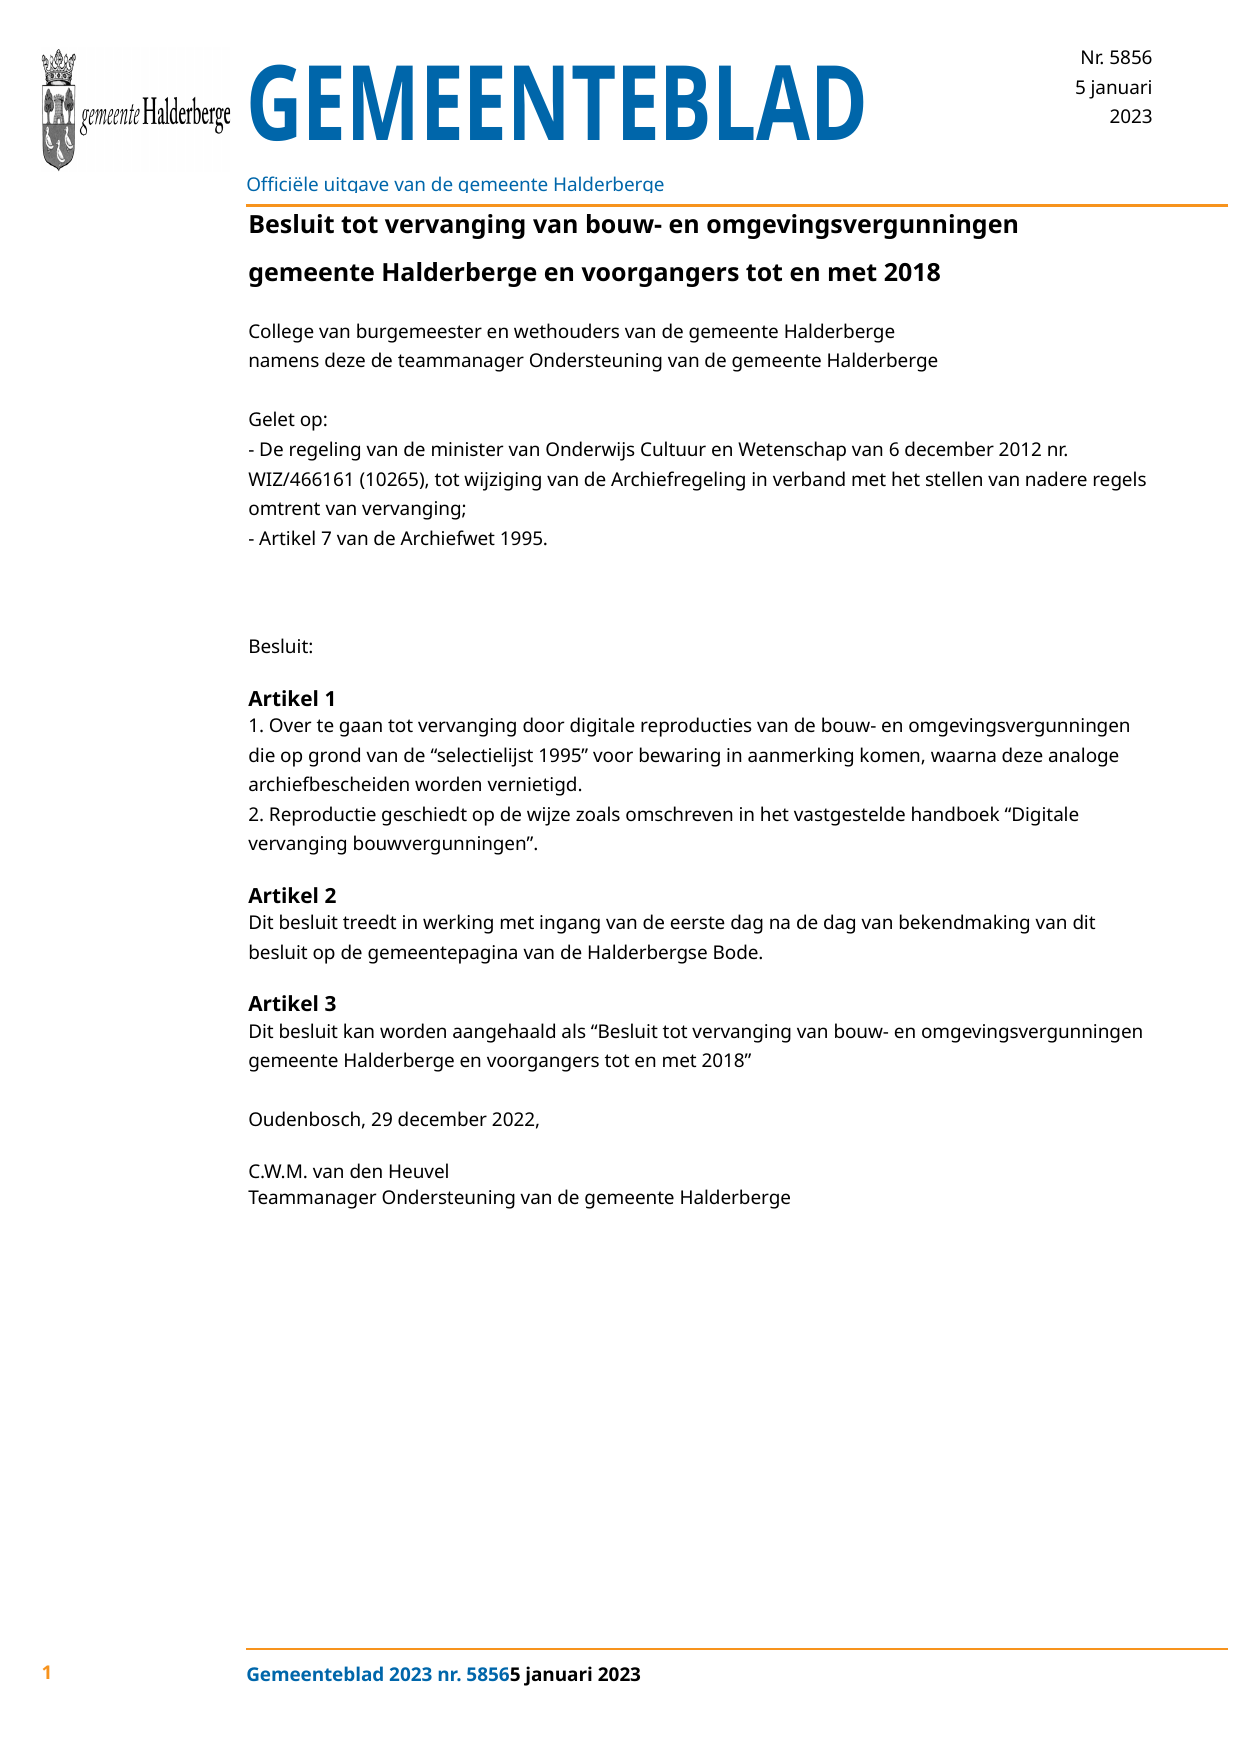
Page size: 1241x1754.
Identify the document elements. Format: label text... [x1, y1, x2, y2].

text - De regeling van de minister van Onderwijs Cultuur en Wetenschap van 6 december 2012 nr. WIZ/466161 (10265), tot wijziging van de Archiefregeling in verband met het stellen van nadere regels omtrent van vervanging; [248, 436, 1152, 521]
text 1. Over te gaan tot vervanging door digitale reproducties van de bouw- en omgevingsvergunningen die op grond van de “selectielijst 1995” voor bewaring in aanmerking komen, waarna deze analoge archiefbescheiden worden vernietigd. [248, 712, 1152, 797]
text Teammanager Ondersteuning van de gemeente Halderberge [248, 1184, 1152, 1209]
text College van burgemeester en wethouders van de gemeente Halderberge [248, 318, 1152, 344]
text namens deze de teammanager Ondersteuning van de gemeente Halderberge [248, 347, 1152, 373]
text - Artikel 7 van de Archiefwet 1995. [248, 525, 1152, 551]
text C.W.M. van den Heuvel [248, 1158, 1152, 1184]
picture [41, 47, 231, 172]
text Besluit: [248, 633, 1152, 659]
text Dit besluit kan worden aangehaald als “Besluit tot vervanging van bouw- en omgevingsvergunningen gemeente Halderberge en voorgangers tot en met 2018” [248, 1018, 1152, 1073]
text 2. Reproductie geschiedt op de wijze zoals omschreven in het vastgestelde handboek “Digitale vervanging bouwvergunningen”. [248, 801, 1152, 856]
text Artikel 2 [248, 881, 1152, 909]
text Besluit tot vervanging van bouw- en omgevingsvergunningen gemeente Halderberge en voorgangers tot en met 2018 [248, 207, 1152, 288]
text Gelet op: [248, 407, 1152, 432]
text Oudenbosch, 29 december 2022, [248, 1107, 1152, 1132]
text Artikel 1 [248, 684, 1152, 712]
text Artikel 3 [248, 989, 1152, 1018]
text Dit besluit treedt in werking met ingang van de eerste dag na de dag van bekendmaking van dit besluit op de gemeentepagina van de Halderbergse Bode. [248, 909, 1152, 965]
